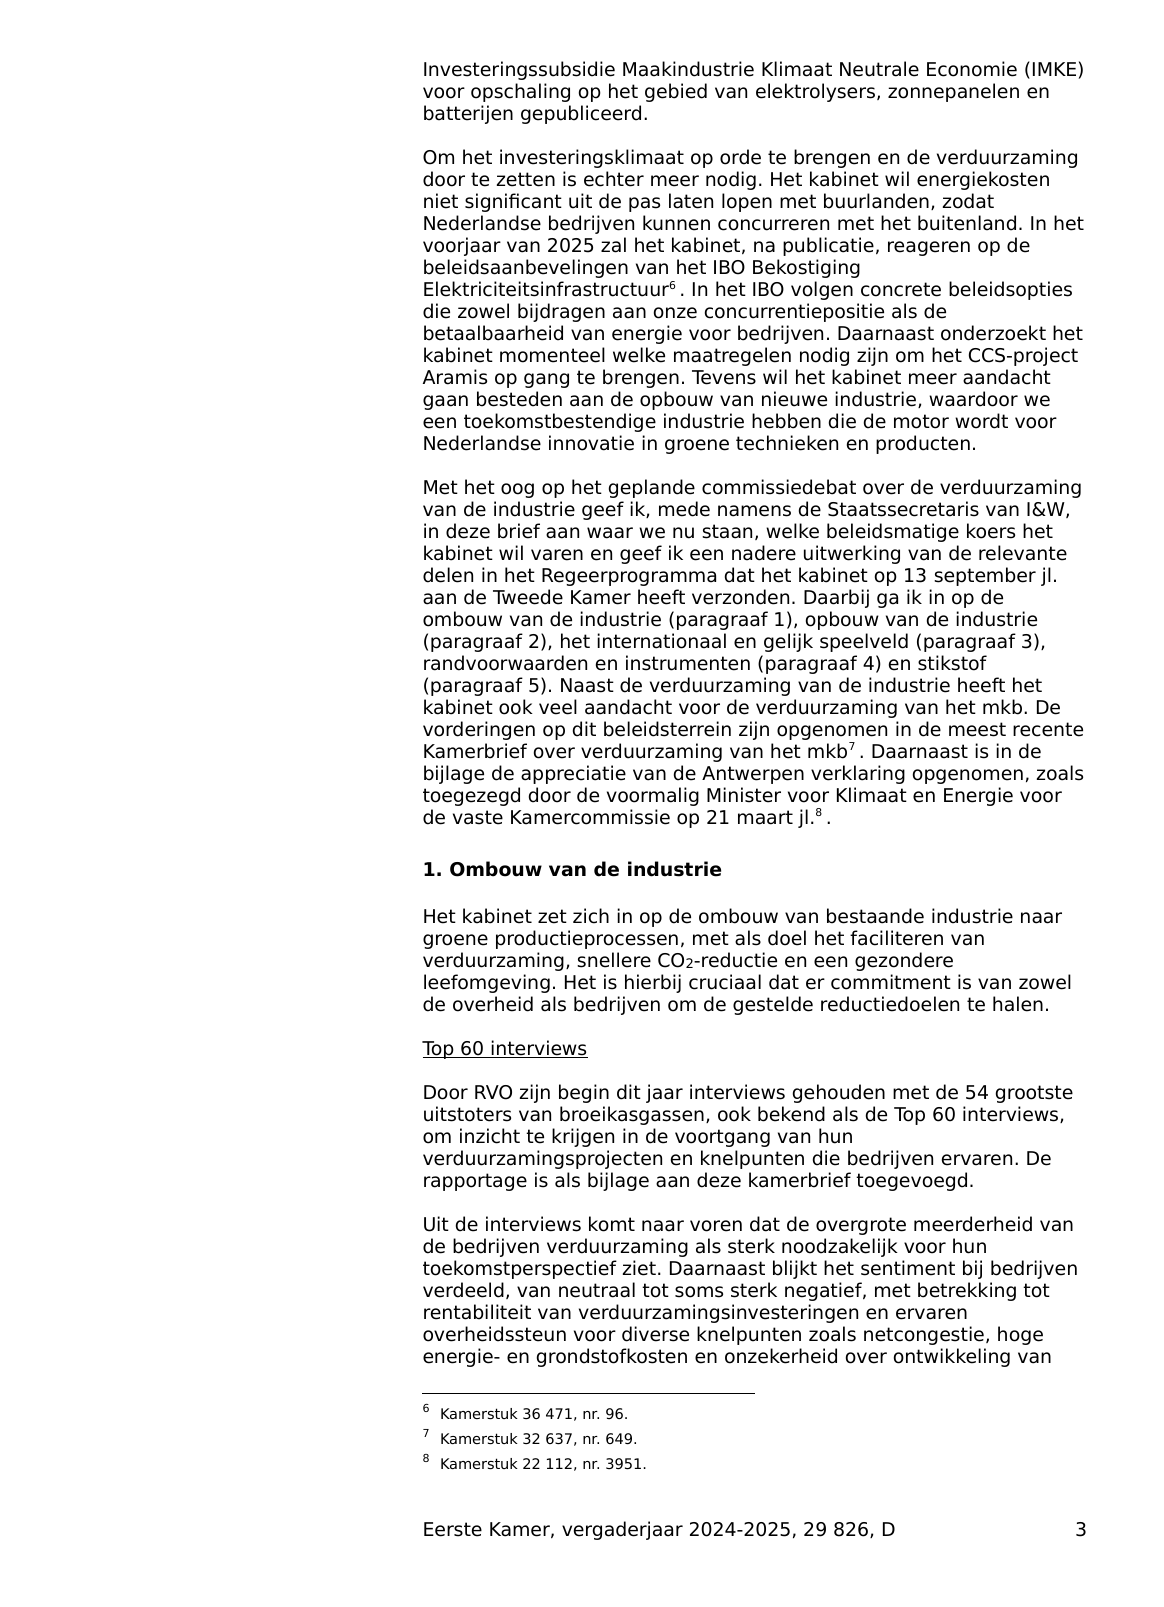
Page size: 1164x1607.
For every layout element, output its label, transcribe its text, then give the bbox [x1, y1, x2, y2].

text Het kabinet zet zich in op de ombouw van bestaande industrie naar groene productieprocessen, met als doel het faciliteren van verduurzaming, snellere CO2-reductie en een gezondere leefomgeving. Het is hierbij cruciaal dat er commitment is van zowel de overheid als bedrijven om de gestelde reductiedoelen te halen. [422, 906, 1087, 1016]
text Uit de interviews komt naar voren dat de overgrote meerderheid van de bedrijven verduurzaming als sterk noodzakelijk voor hun toekomstperspectief ziet. Daarnaast blijkt het sentiment bij bedrijven verdeeld, van neutraal tot soms sterk negatief, met betrekking tot rentabiliteit van verduurzamingsinvesteringen en ervaren overheidssteun voor diverse knelpunten zoals netcongestie, hoge energie- en grondstofkosten en onzekerheid over ontwikkeling van [422, 1214, 1087, 1368]
subtitle Top 60 interviews [422, 1038, 1087, 1060]
text Om het investeringsklimaat op orde te brengen en de verduurzaming door te zetten is echter meer nodig. Het kabinet wil energiekosten niet significant uit de pas laten lopen met buurlanden, zodat Nederlandse bedrijven kunnen concurreren met het buitenland. In het voorjaar van 2025 zal het kabinet, na publicatie, reageren op de beleidsaanbevelingen van het IBO Bekostiging Elektriciteitsinfrastructuur. In het IBO volgen concrete beleidsopties die zowel bijdragen aan onze concurrentiepositie als de betaalbaarheid van energie voor bedrijven. Daarnaast onderzoekt het kabinet momenteel welke maatregelen nodig zijn om het CCS-project Aramis op gang te brengen. Tevens wil het kabinet meer aandacht gaan besteden aan de opbouw van nieuwe industrie, waardoor we een toekomstbestendige industrie hebben die de motor wordt voor Nederlandse innovatie in groene technieken en producten. [422, 147, 1087, 455]
text Investeringssubsidie Maakindustrie Klimaat Neutrale Economie (IMKE) voor opschaling op het gebied van elektrolysers, zonnepanelen en batterijen gepubliceerd. [422, 59, 1087, 125]
text Door RVO zijn begin dit jaar interviews gehouden met de 54 grootste uitstoters van broeikasgassen, ook bekend als de Top 60 interviews, om inzicht te krijgen in de voortgang van hun verduurzamingsprojecten en knelpunten die bedrijven ervaren. De rapportage is als bijlage aan deze kamerbrief toegevoegd. [422, 1082, 1087, 1192]
subtitle 1. Ombouw van de industrie [422, 859, 1087, 881]
text Kamerstuk 22 112, nr. 3951. [422, 1452, 1087, 1474]
text Kamerstuk 32 637, nr. 649. [422, 1427, 1087, 1449]
text Kamerstuk 36 471, nr. 96. [422, 1402, 1087, 1424]
text Met het oog op het geplande commissiedebat over de verduurzaming van de industrie geef ik, mede namens de Staatssecretaris van I&W, in deze brief aan waar we nu staan, welke beleidsmatige koers het kabinet wil varen en geef ik een nadere uitwerking van de relevante delen in het Regeerprogramma dat het kabinet op 13 september jl. aan de Tweede Kamer heeft verzonden. Daarbij ga ik in op de ombouw van de industrie (paragraaf 1), opbouw van de industrie (paragraaf 2), het internationaal en gelijk speelveld (paragraaf 3), randvoorwaarden en instrumenten (paragraaf 4) en stikstof (paragraaf 5). Naast de verduurzaming van de industrie heeft het kabinet ook veel aandacht voor de verduurzaming van het mkb. De vorderingen op dit beleidsterrein zijn opgenomen in de meest recente Kamerbrief over verduurzaming van het mkb. Daarnaast is in de bijlage de appreciatie van de Antwerpen verklaring opgenomen, zoals toegezegd door de voormalig Minister voor Klimaat en Energie voor de vaste Kamercommissie op 21 maart jl.. [422, 477, 1087, 829]
